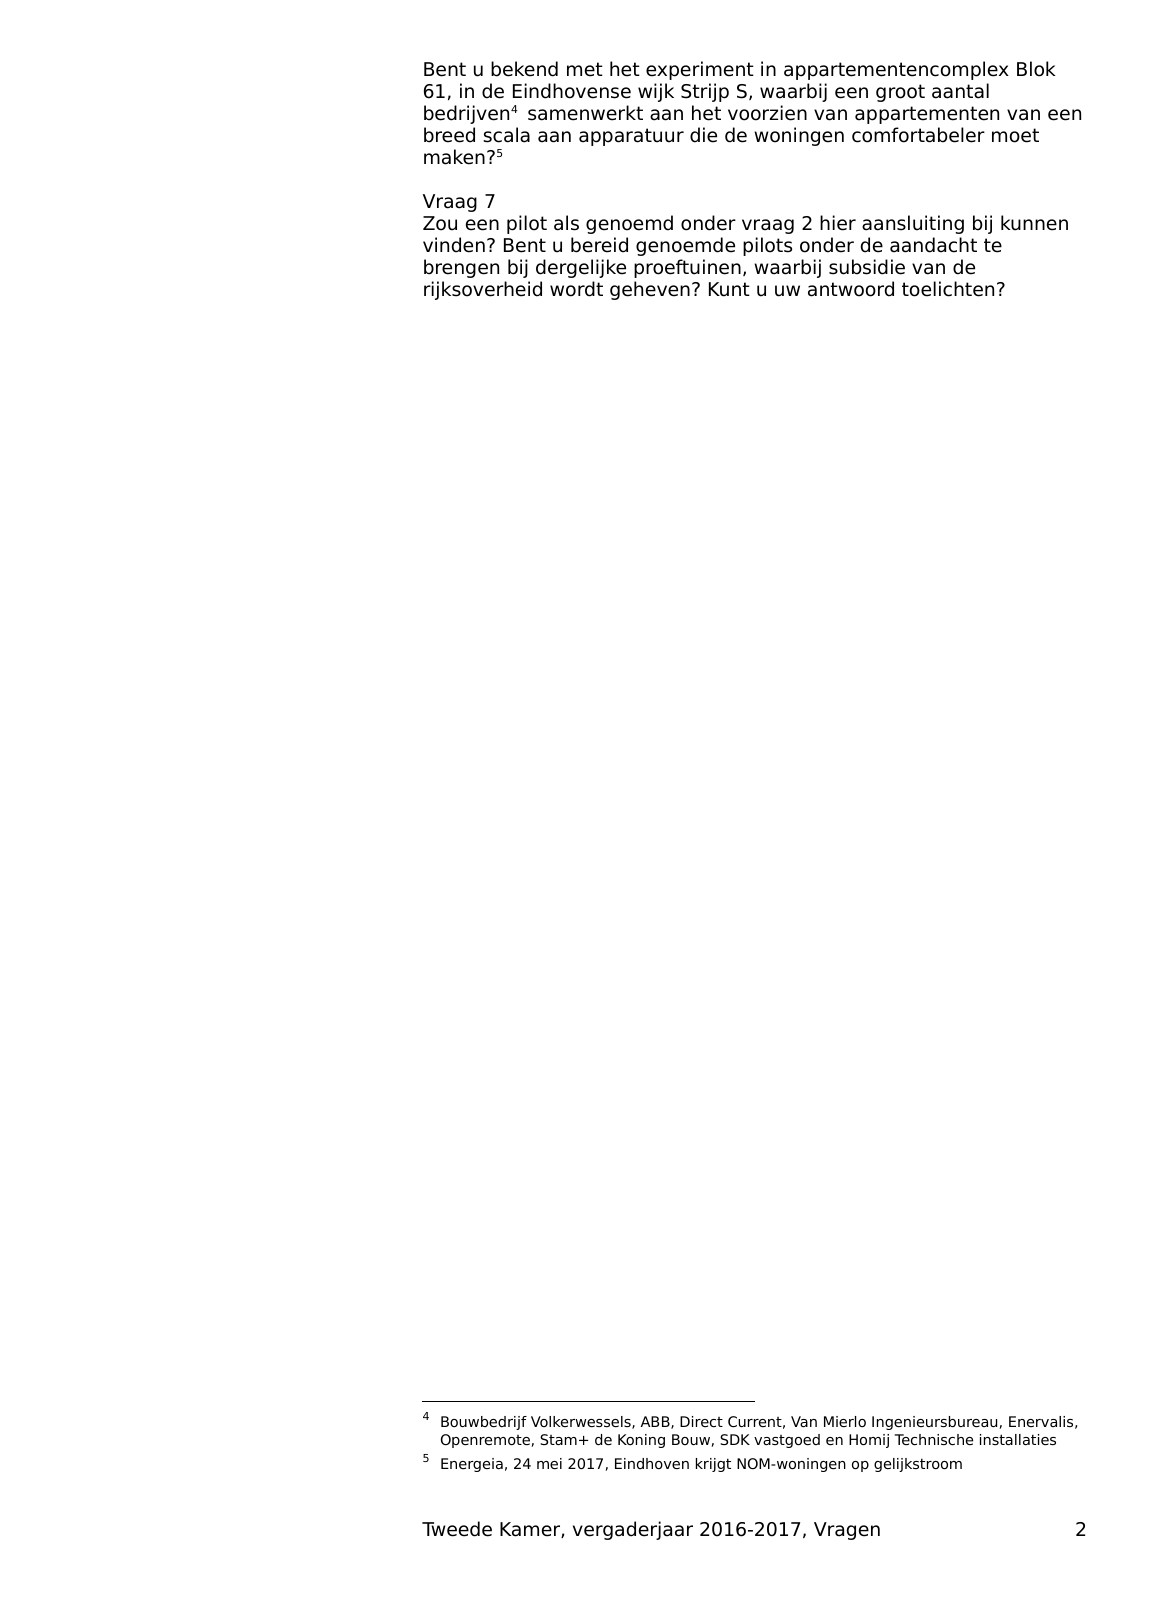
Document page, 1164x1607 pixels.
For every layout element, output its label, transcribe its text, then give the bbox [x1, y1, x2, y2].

text Energeia, 24 mei 2017, Eindhoven krijgt NOM-woningen op gelijkstroom [422, 1452, 1087, 1474]
text Bent u bekend met het experiment in appartementencomplex Blok 61, in de Eindhovense wijk Strijp S, waarbij een groot aantal bedrijven samenwerkt aan het voorzien van appartementen van een breed scala aan apparatuur die de woningen comfortabeler moet maken? [422, 59, 1087, 169]
text Zou een pilot als genoemd onder vraag 2 hier aansluiting bij kunnen vinden? Bent u bereid genoemde pilots onder de aandacht te brengen bij dergelijke proeftuinen, waarbij subsidie van de rijksoverheid wordt geheven? Kunt u uw antwoord toelichten? [422, 213, 1087, 301]
text Bouwbedrijf Volkerwessels, ABB, Direct Current, Van Mierlo Ingenieursbureau, Enervalis, Openremote, Stam+ de Koning Bouw, SDK vastgoed en Homij Technische installaties [422, 1410, 1087, 1449]
text Vraag 7 [422, 191, 1087, 213]
